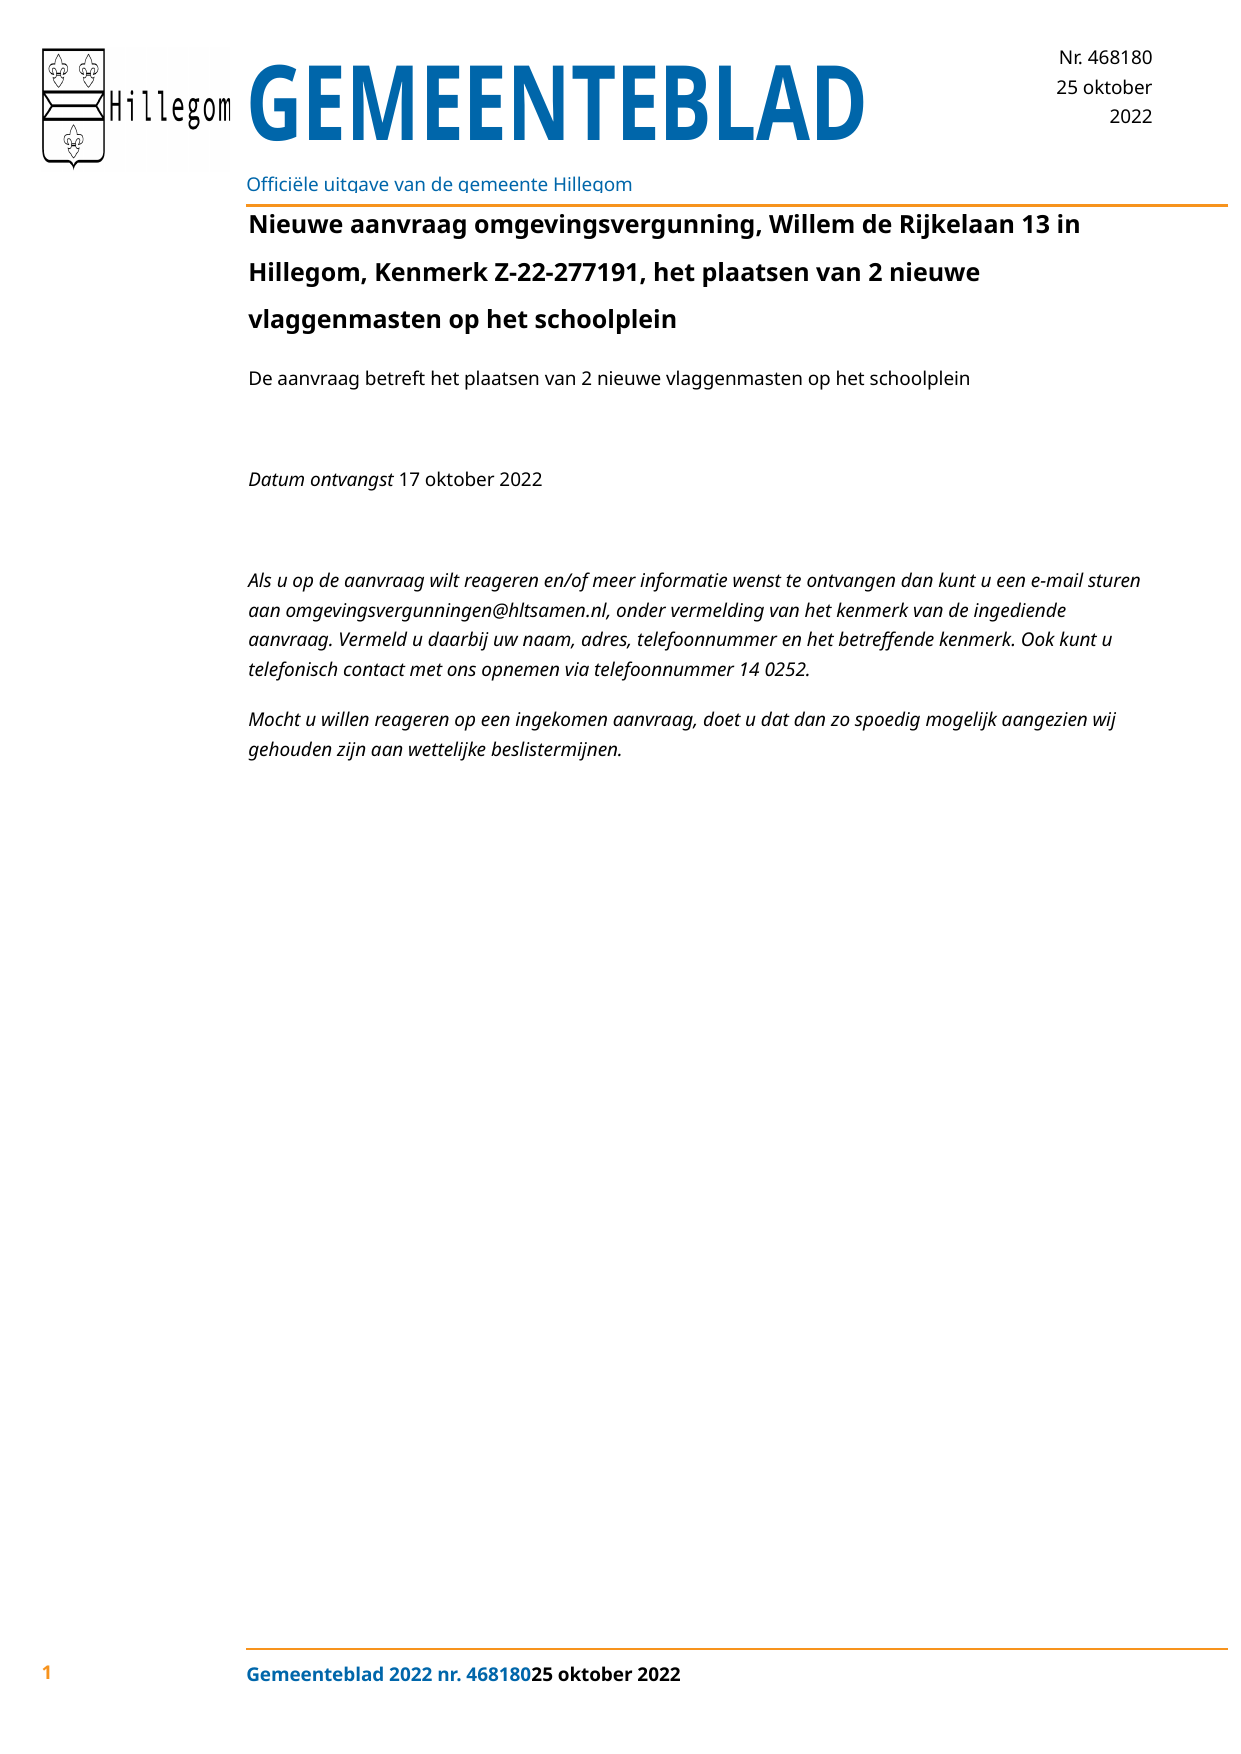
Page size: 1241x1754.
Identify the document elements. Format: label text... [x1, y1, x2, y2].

text De aanvraag betreft het plaatsen van 2 nieuwe vlaggenmasten op het schoolplein [248, 366, 1152, 391]
text Datum ontvangst 17 oktober 2022 [248, 466, 1152, 492]
picture [41, 47, 231, 172]
text Als u op de aanvraag wilt reageren en/of meer informatie wenst te ontvangen dan kunt u een e-mail sturen aan omgevingsvergunningen@hltsamen.nl, onder vermelding van het kenmerk van de ingediende aanvraag. Vermeld u daarbij uw naam, adres, telefoonnummer en het betreffende kenmerk. Ook kunt u telefonisch contact met ons opnemen via telefoonnummer 14 0252. [248, 567, 1152, 682]
text Mocht u willen reageren op een ingekomen aanvraag, doet u dat dan zo spoedig mogelijk aangezien wij gehouden zijn aan wettelijke beslistermijnen. [248, 706, 1152, 762]
text Nieuwe aanvraag omgevingsvergunning, Willem de Rijkelaan 13 in Hillegom, Kenmerk Z-22-277191, het plaatsen van 2 nieuwe vlaggenmasten op het schoolplein [248, 207, 1152, 336]
